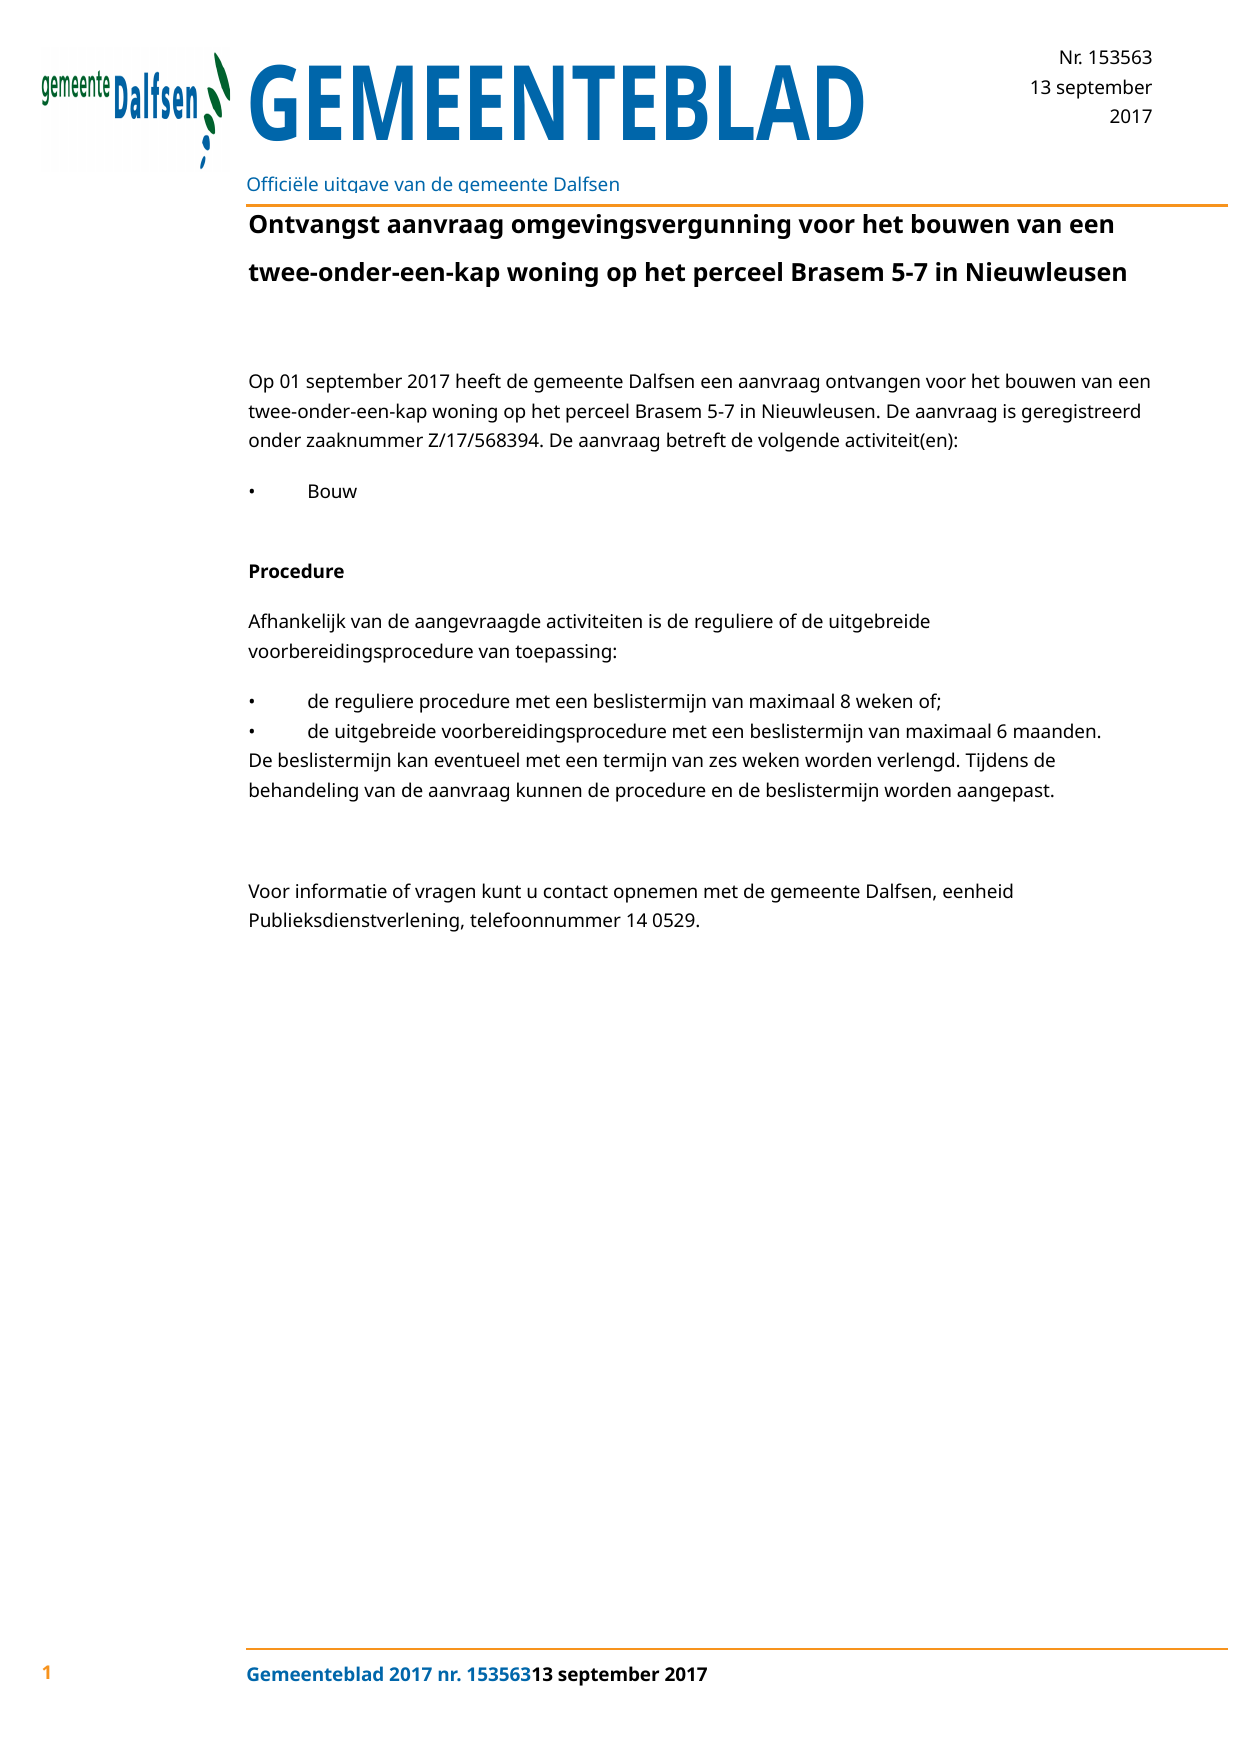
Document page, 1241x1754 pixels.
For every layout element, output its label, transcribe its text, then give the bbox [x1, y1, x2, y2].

list de reguliere procedure met een beslistermijn van maximaal 8 weken of; [248, 688, 1152, 714]
list Bouw [248, 478, 1152, 504]
text Op 01 september 2017 heeft de gemeente Dalfsen een aanvraag ontvangen voor het bouwen van een twee-onder-een-kap woning op het perceel Brasem 5-7 in Nieuwleusen. De aanvraag is geregistreerd onder zaaknummer Z/17/568394. De aanvraag betreft de volgende activiteit(en): [248, 368, 1152, 453]
text De beslistermijn kan eventueel met een termijn van zes weken worden verlengd. Tijdens de behandeling van de aanvraag kunnen de procedure en de beslistermijn worden aangepast. [248, 747, 1152, 803]
picture [41, 47, 231, 172]
text Voor informatie of vragen kunt u contact opnemen met de gemeente Dalfsen, eenheid Publieksdienstverlening, telefoonnummer 14 0529. [248, 878, 1152, 933]
text Afhankelijk van de aangevraagde activiteiten is de reguliere of de uitgebreide voorbereidingsprocedure van toepassing: [248, 608, 1152, 664]
list de uitgebreide voorbereidingsprocedure met een beslistermijn van maximaal 6 maanden. [248, 718, 1152, 744]
text Ontvangst aanvraag omgevingsvergunning voor het bouwen van een twee-onder-een-kap woning op het perceel Brasem 5-7 in Nieuwleusen [248, 207, 1152, 288]
text Procedure [248, 558, 1152, 584]
